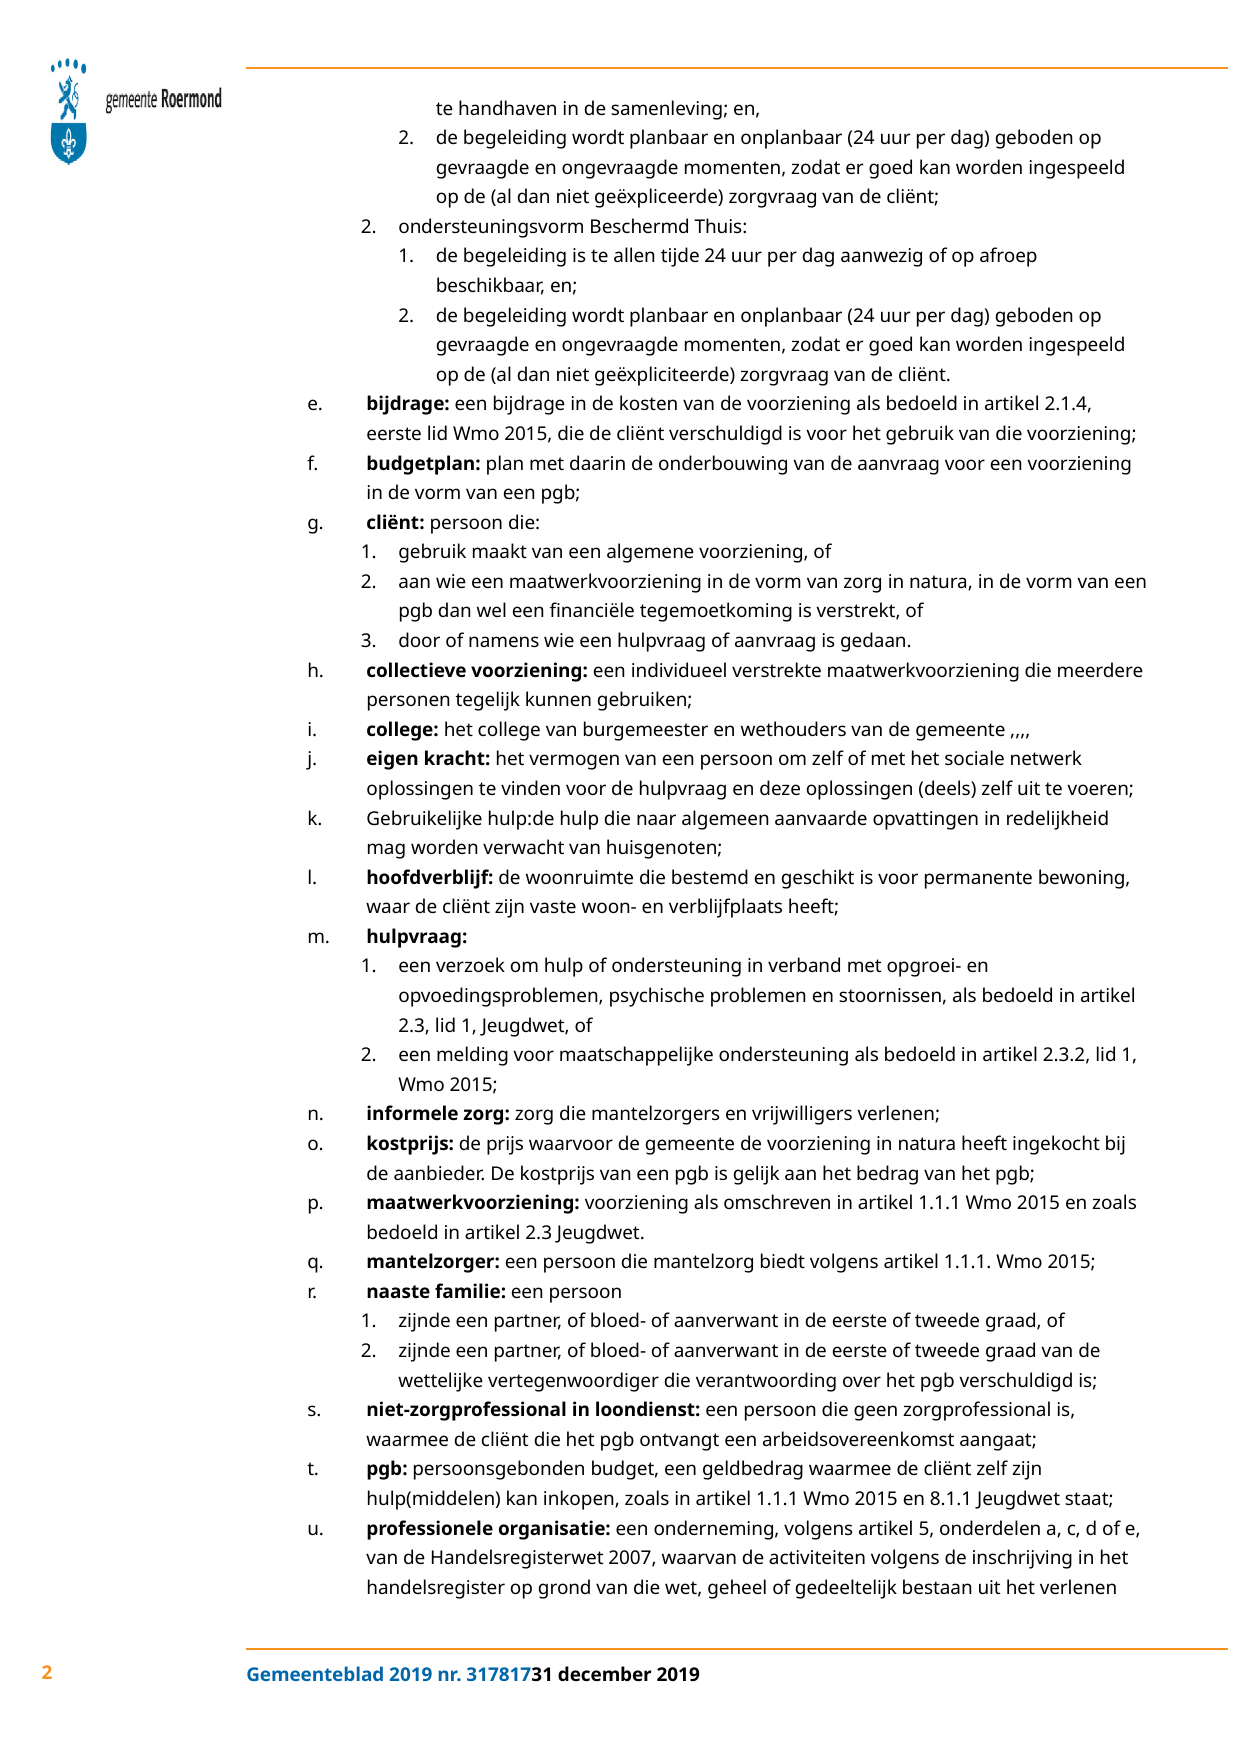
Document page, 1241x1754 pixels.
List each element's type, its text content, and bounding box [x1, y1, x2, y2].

list gebruik maakt van een algemene voorziening, of [361, 538, 1152, 564]
list Gebruikelijke hulp:de hulp die naar algemeen aanvaarde opvattingen in redelijkheid mag worden verwacht van huisgenoten; [307, 805, 1152, 860]
list mantelzorger: een persoon die mantelzorg biedt volgens artikel 1.1.1. Wmo 2015; [307, 1248, 1152, 1274]
list door of namens wie een hulpvraag of aanvraag is gedaan. [361, 627, 1152, 653]
list zijnde een partner, of bloed- of aanverwant in de eerste of tweede graad van de wettelijke vertegenwoordiger die verantwoording over het pgb verschuldigd is; [361, 1337, 1152, 1393]
list de begeleiding wordt planbaar en onplanbaar (24 uur per dag) geboden op gevraagde en ongevraagde momenten, zodat er goed kan worden ingespeeld op de (al dan niet geëxpliceerde) zorgvraag van de cliënt; [398, 124, 1152, 209]
list hulpvraag: [307, 923, 1152, 949]
list een melding voor maatschappelijke ondersteuning als bedoeld in artikel 2.3.2, lid 1, Wmo 2015; [361, 1041, 1152, 1097]
list een verzoek om hulp of ondersteuning in verband met opgroei- en opvoedingsproblemen, psychische problemen en stoornissen, als bedoeld in artikel 2.3, lid 1, Jeugdwet, of [361, 953, 1152, 1038]
list cliënt: persoon die: [307, 509, 1152, 535]
list kostprijs: de prijs waarvoor de gemeente de voorziening in natura heeft ingekocht bij de aanbieder. De kostprijs van een pgb is gelijk aan het bedrag van het pgb; [307, 1130, 1152, 1186]
list pgb: persoonsgebonden budget, een geldbedrag waarmee de cliënt zelf zijn hulp(middelen) kan inkopen, zoals in artikel 1.1.1 Wmo 2015 en 8.1.1 Jeugdwet staat; [307, 1456, 1152, 1511]
list bijdrage: een bijdrage in de kosten van de voorziening als bedoeld in artikel 2.1.4, eerste lid Wmo 2015, die de cliënt verschuldigd is voor het gebruik van die voorziening; [307, 391, 1152, 446]
list informele zorg: zorg die mantelzorgers en vrijwilligers verlenen; [307, 1101, 1152, 1126]
list college: het college van burgemeester en wethouders van de gemeente ,,,, [307, 716, 1152, 742]
list professionele organisatie: een onderneming, volgens artikel 5, onderdelen a, c, d of e, van de Handelsregisterwet 2007, waarvan de activiteiten volgens de inschrijving in het handelsregister op grond van die wet, geheel of gedeeltelijk bestaan uit het verlenen [307, 1515, 1152, 1600]
picture [41, 47, 231, 172]
list te handhaven in de samenleving; en, [398, 95, 1152, 121]
list de begeleiding wordt planbaar en onplanbaar (24 uur per dag) geboden op gevraagde en ongevraagde momenten, zodat er goed kan worden ingespeeld op de (al dan niet geëxpliciteerde) zorgvraag van de cliënt. [398, 302, 1152, 387]
list aan wie een maatwerkvoorziening in de vorm van zorg in natura, in de vorm van een pgb dan wel een financiële tegemoetkoming is verstrekt, of [361, 568, 1152, 623]
list hoofdverblijf: de woonruimte die bestemd en geschikt is voor permanente bewoning, waar de cliënt zijn vaste woon- en verblijfplaats heeft; [307, 864, 1152, 919]
list niet-zorgprofessional in loondienst: een persoon die geen zorgprofessional is, waarmee de cliënt die het pgb ontvangt een arbeidsovereenkomst aangaat; [307, 1396, 1152, 1452]
list maatwerkvoorziening: voorziening als omschreven in artikel 1.1.1 Wmo 2015 en zoals bedoeld in artikel 2.3 Jeugdwet. [307, 1189, 1152, 1245]
list eigen kracht: het vermogen van een persoon om zelf of met het sociale netwerk oplossingen te vinden voor de hulpvraag en deze oplossingen (deels) zelf uit te voeren; [307, 746, 1152, 801]
list ondersteuningsvorm Beschermd Thuis: [361, 213, 1152, 239]
list naaste familie: een persoon [307, 1278, 1152, 1304]
list zijnde een partner, of bloed- of aanverwant in de eerste of tweede graad, of [361, 1308, 1152, 1333]
list de begeleiding is te allen tijde 24 uur per dag aanwezig of op afroep beschikbaar, en; [398, 243, 1152, 298]
list budgetplan: plan met daarin de onderbouwing van de aanvraag voor een voorziening in de vorm van een pgb; [307, 450, 1152, 505]
list collectieve voorziening: een individueel verstrekte maatwerkvoorziening die meerdere personen tegelijk kunnen gebruiken; [307, 657, 1152, 712]
